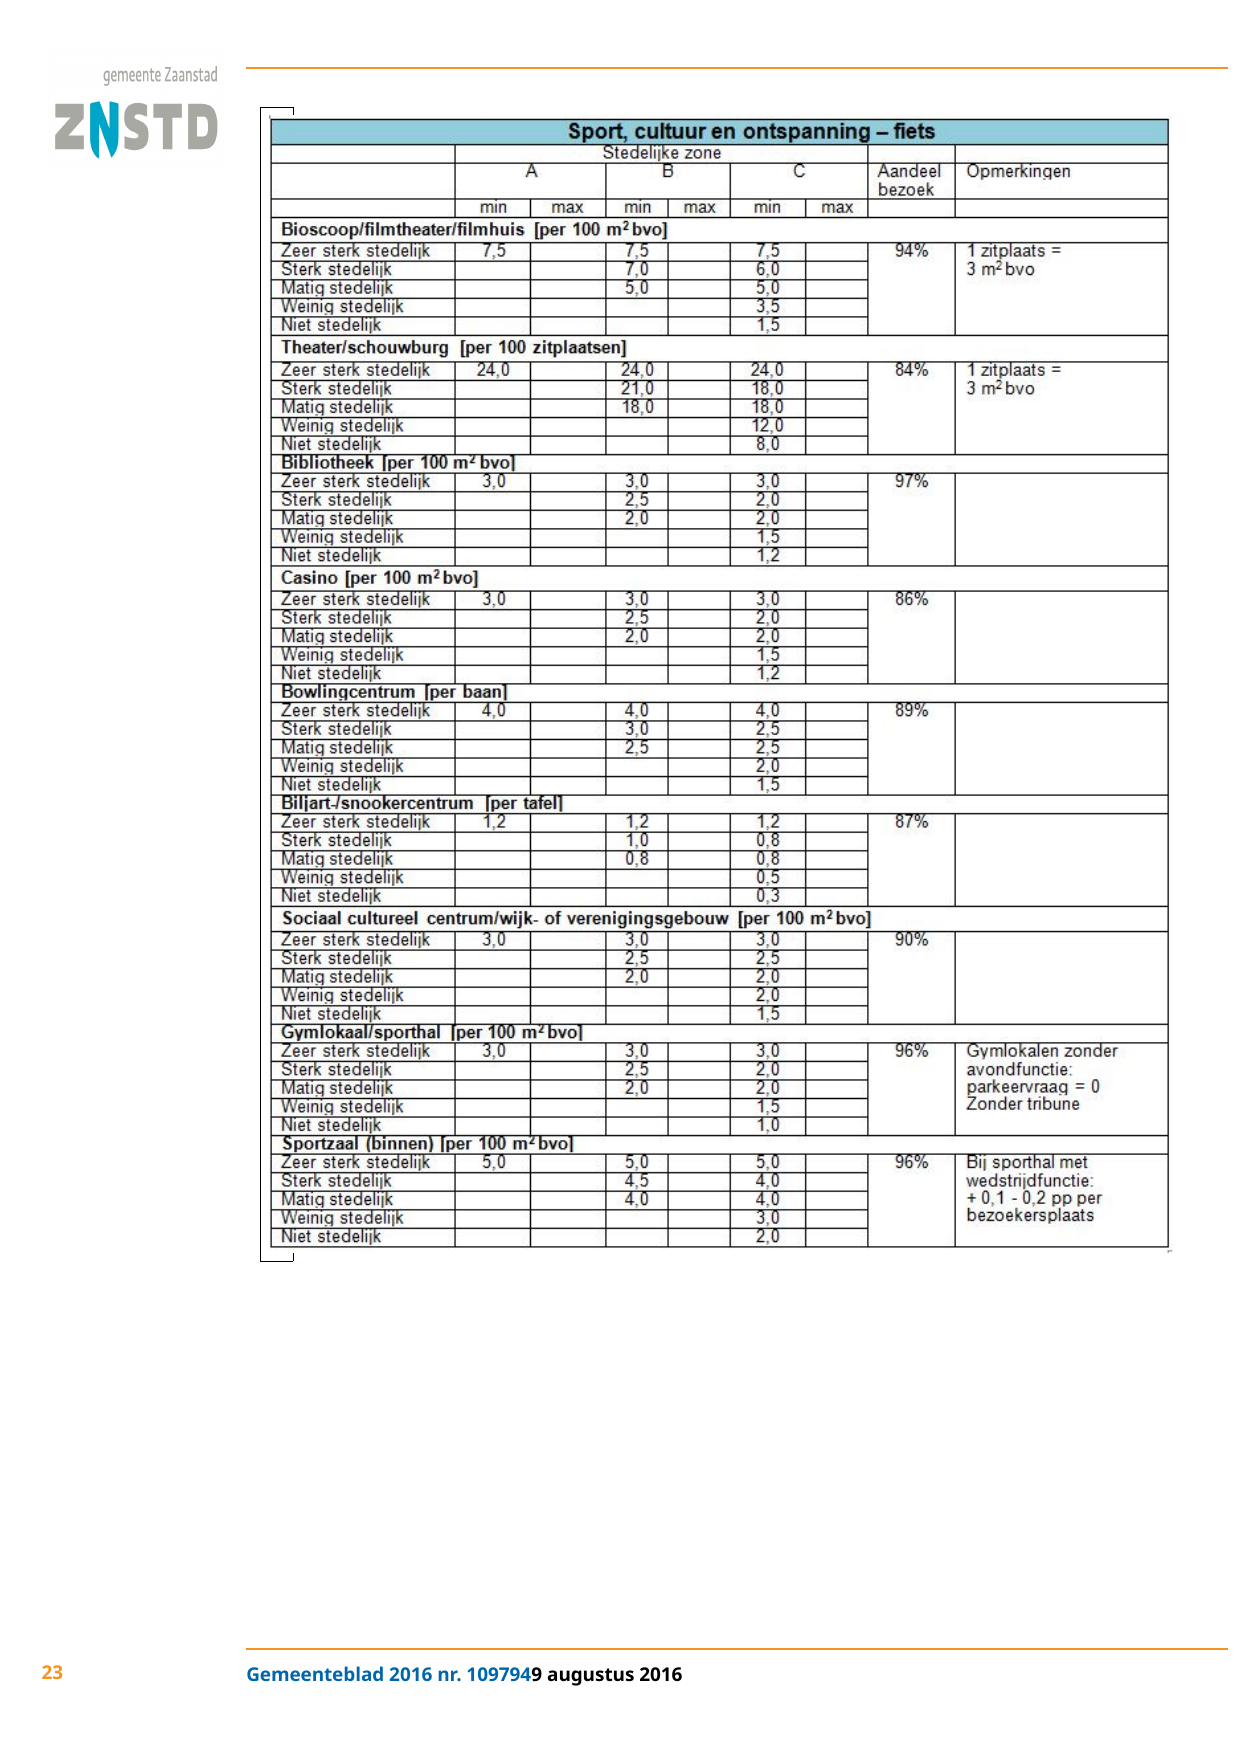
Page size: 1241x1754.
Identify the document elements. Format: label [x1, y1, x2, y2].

picture [41, 47, 231, 172]
picture [268, 115, 1173, 1253]
